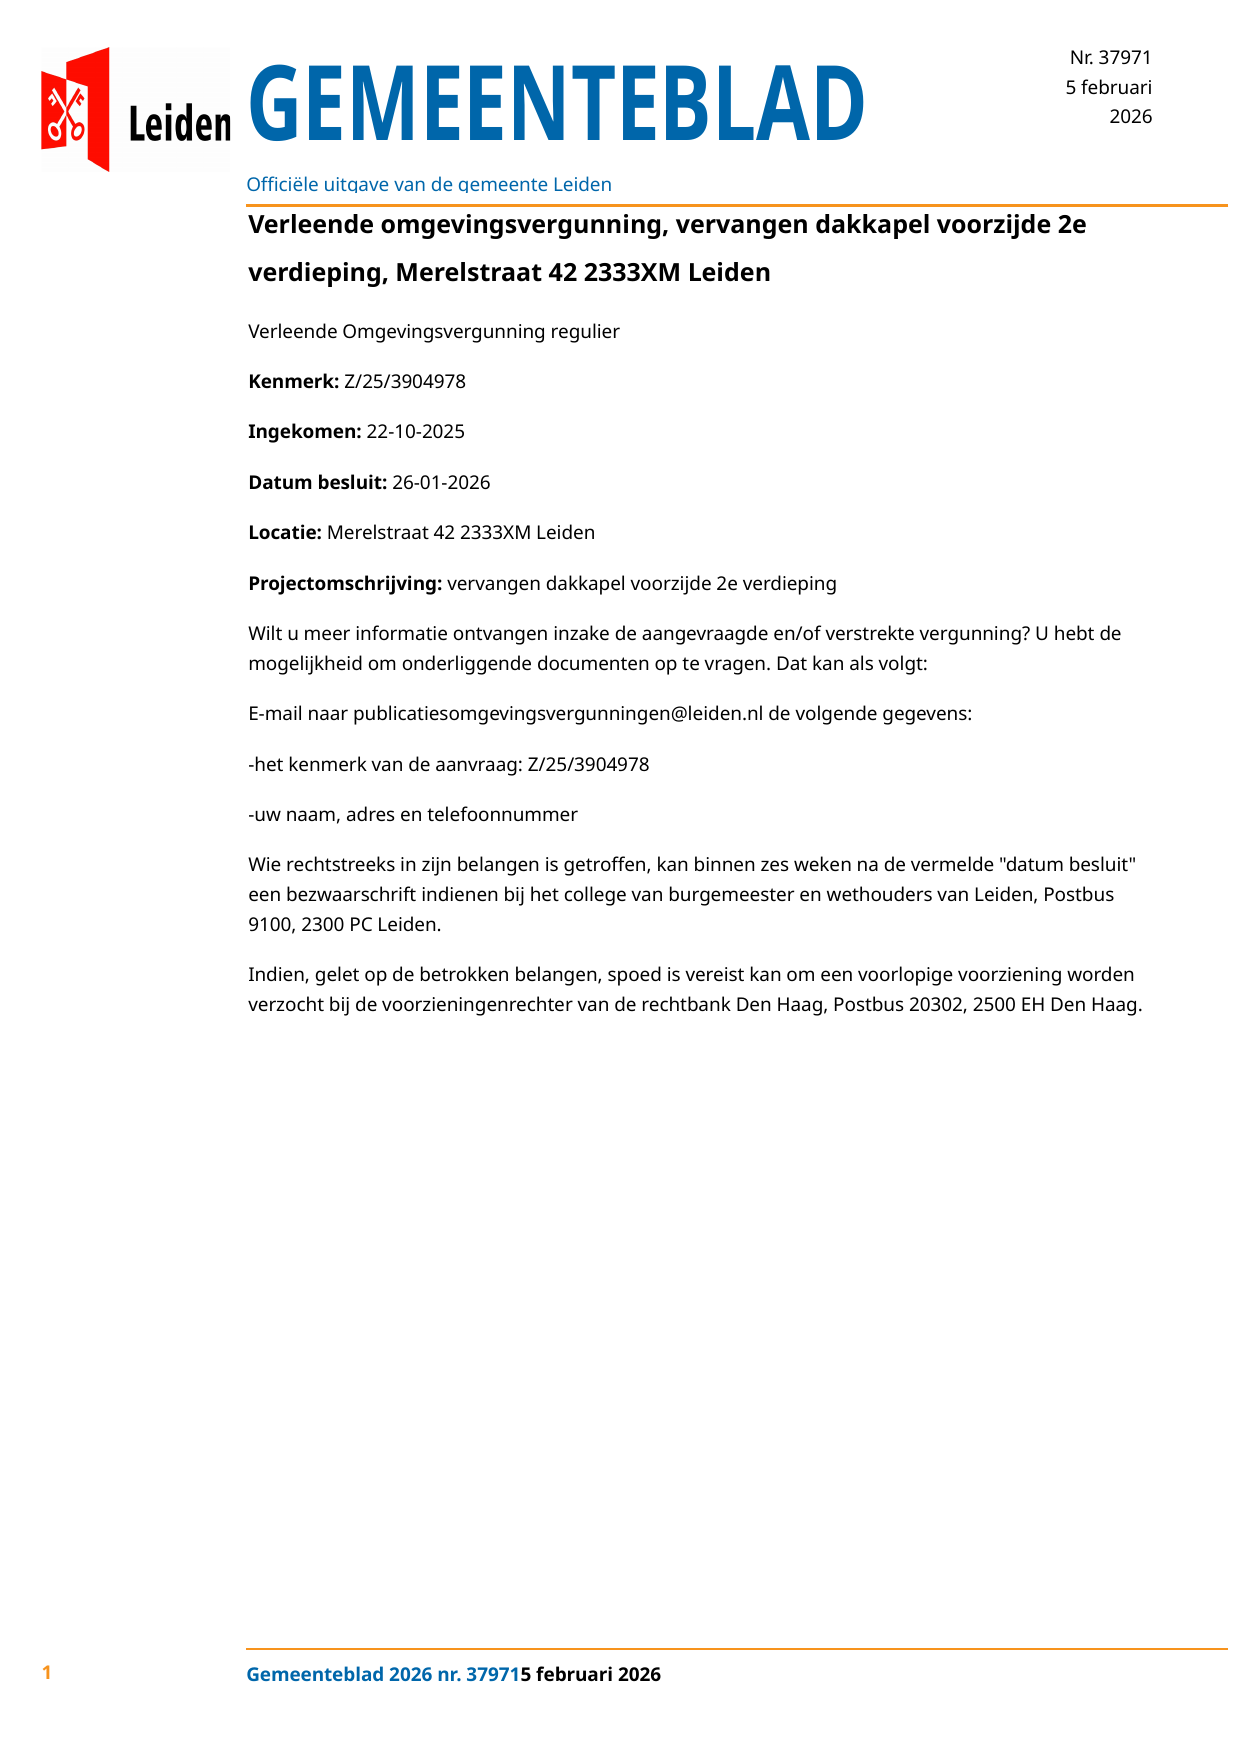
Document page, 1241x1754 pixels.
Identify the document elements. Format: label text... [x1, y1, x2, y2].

text Wilt u meer informatie ontvangen inzake de aangevraagde en/of verstrekte vergunning? U hebt de mogelijkheid om onderliggende documenten op te vragen. Dat kan als volgt: [248, 620, 1152, 676]
text Verleende Omgevingsvergunning regulier [248, 318, 1152, 344]
text Ingekomen: 22-10-2025 [248, 419, 1152, 444]
text E-mail naar publicatiesomgevingsvergunningen@leiden.nl de volgende gegevens: [248, 700, 1152, 726]
text Projectomschrijving: vervangen dakkapel voorzijde 2e verdieping [248, 570, 1152, 596]
text Locatie: Merelstraat 42 2333XM Leiden [248, 519, 1152, 545]
text Indien, gelet op de betrokken belangen, spoed is vereist kan om een voorlopige voorziening worden verzocht bij de voorzieningenrechter van de rechtbank Den Haag, Postbus 20302, 2500 EH Den Haag. [248, 961, 1152, 1017]
text -uw naam, adres en telefoonnummer [248, 801, 1152, 827]
text Datum besluit: 26-01-2026 [248, 469, 1152, 495]
text Kenmerk: Z/25/3904978 [248, 368, 1152, 394]
text Wie rechtstreeks in zijn belangen is getroffen, kan binnen zes weken na de vermelde "datum besluit" een bezwaarschrift indienen bij het college van burgemeester en wethouders van Leiden, Postbus 9100, 2300 PC Leiden. [248, 852, 1152, 937]
picture [41, 47, 231, 172]
text Verleende omgevingsvergunning, vervangen dakkapel voorzijde 2e verdieping, Merelstraat 42 2333XM Leiden [248, 207, 1152, 288]
text -het kenmerk van de aanvraag: Z/25/3904978 [248, 751, 1152, 777]
